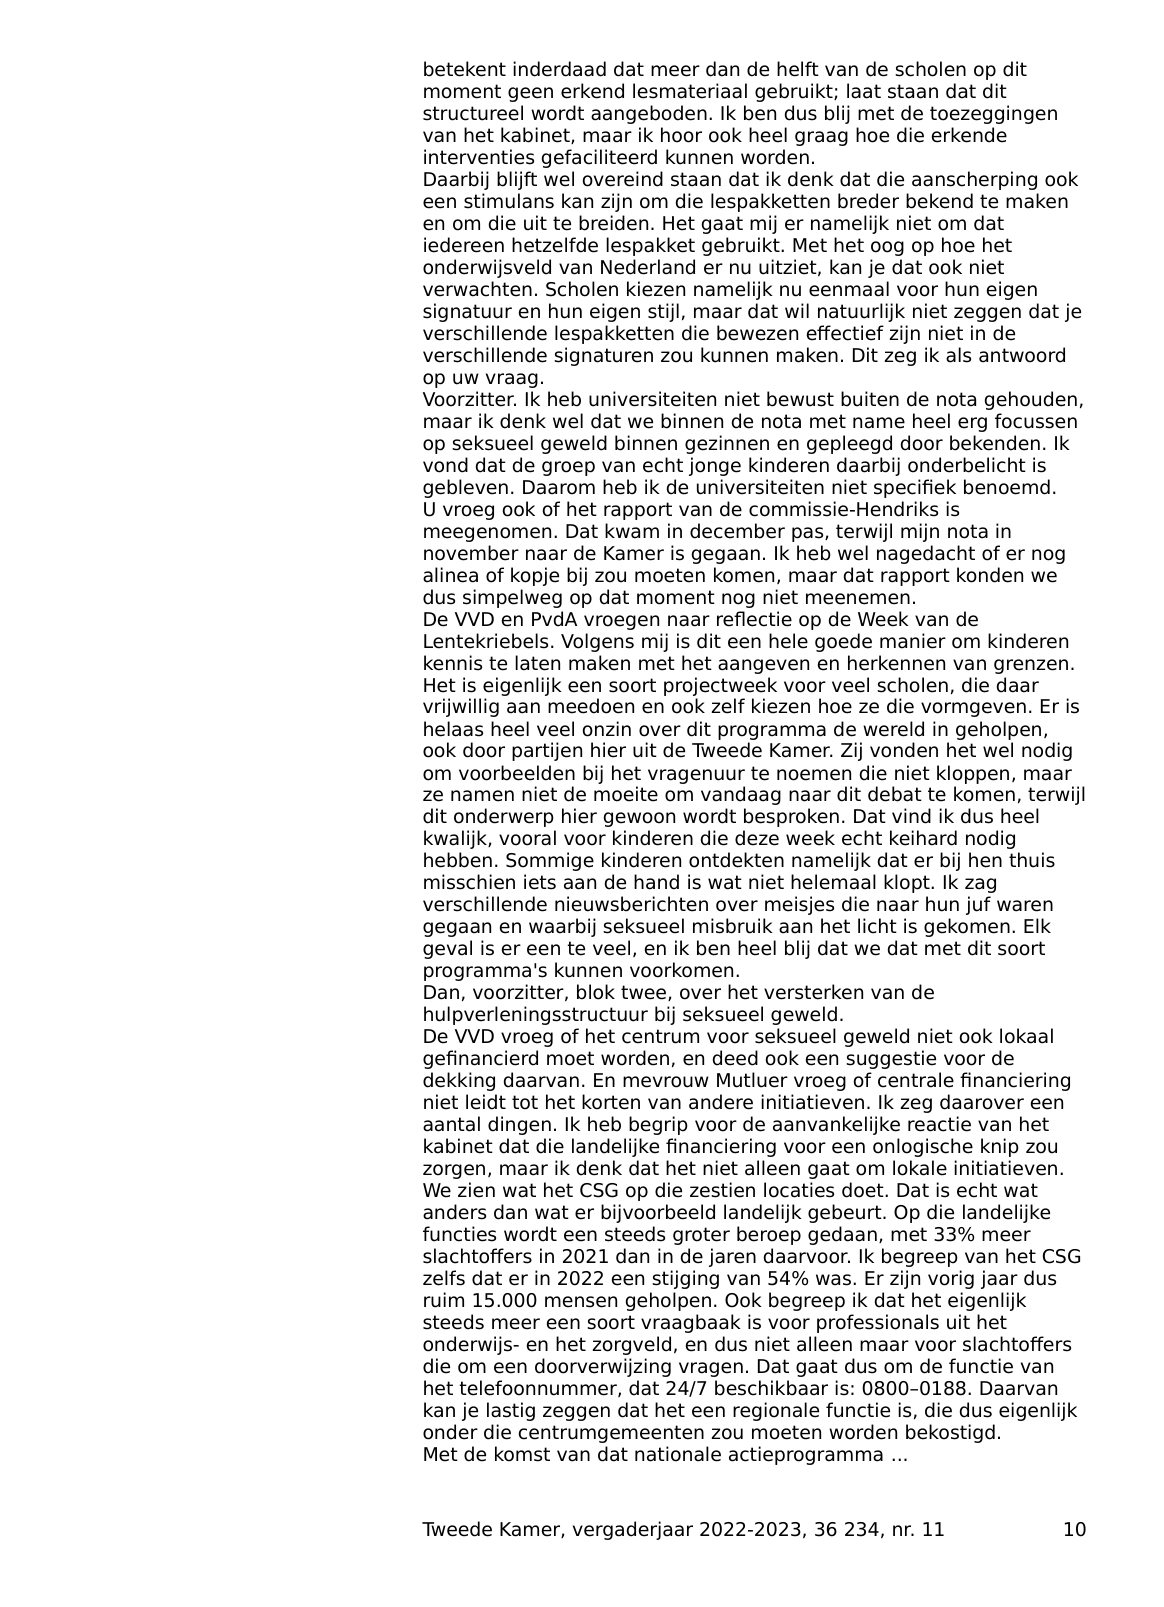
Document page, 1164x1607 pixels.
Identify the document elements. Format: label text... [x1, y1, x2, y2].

text betekent inderdaad dat meer dan de helft van de scholen op dit moment geen erkend lesmateriaal gebruikt; laat staan dat dit structureel wordt aangeboden. Ik ben dus blij met de toezeggingen van het kabinet, maar ik hoor ook heel graag hoe die erkende interventies gefaciliteerd kunnen worden. [422, 59, 1087, 169]
text Daarbij blijft wel overeind staan dat ik denk dat die aanscherping ook een stimulans kan zijn om die lespakketten breder bekend te maken en om die uit te breiden. Het gaat mij er namelijk niet om dat iedereen hetzelfde lespakket gebruikt. Met het oog op hoe het onderwijsveld van Nederland er nu uitziet, kan je dat ook niet verwachten. Scholen kiezen namelijk nu eenmaal voor hun eigen signatuur en hun eigen stijl, maar dat wil natuurlijk niet zeggen dat je verschillende lespakketten die bewezen effectief zijn niet in de verschillende signaturen zou kunnen maken. Dit zeg ik als antwoord op uw vraag. [422, 169, 1087, 389]
text Voorzitter. Ik heb universiteiten niet bewust buiten de nota gehouden, maar ik denk wel dat we binnen de nota met name heel erg focussen op seksueel geweld binnen gezinnen en gepleegd door bekenden. Ik vond dat de groep van echt jonge kinderen daarbij onderbelicht is gebleven. Daarom heb ik de universiteiten niet specifiek benoemd. [422, 389, 1087, 499]
text De VVD en PvdA vroegen naar reflectie op de Week van de Lentekriebels. Volgens mij is dit een hele goede manier om kinderen kennis te laten maken met het aangeven en herkennen van grenzen. Het is eigenlijk een soort projectweek voor veel scholen, die daar vrijwillig aan meedoen en ook zelf kiezen hoe ze die vormgeven. Er is helaas heel veel onzin over dit programma de wereld in geholpen, ook door partijen hier uit de Tweede Kamer. Zij vonden het wel nodig om voorbeelden bij het vragenuur te noemen die niet kloppen, maar ze namen niet de moeite om vandaag naar dit debat te komen, terwijl dit onderwerp hier gewoon wordt besproken. Dat vind ik dus heel kwalijk, vooral voor kinderen die deze week echt keihard nodig hebben. Sommige kinderen ontdekten namelijk dat er bij hen thuis misschien iets aan de hand is wat niet helemaal klopt. Ik zag verschillende nieuwsberichten over meisjes die naar hun juf waren gegaan en waarbij seksueel misbruik aan het licht is gekomen. Elk geval is er een te veel, en ik ben heel blij dat we dat met dit soort programma's kunnen voorkomen. [422, 608, 1087, 982]
text U vroeg ook of het rapport van de commissie-Hendriks is meegenomen. Dat kwam in december pas, terwijl mijn nota in november naar de Kamer is gegaan. Ik heb wel nagedacht of er nog alinea of kopje bij zou moeten komen, maar dat rapport konden we dus simpelweg op dat moment nog niet meenemen. [422, 499, 1087, 608]
text De VVD vroeg of het centrum voor seksueel geweld niet ook lokaal gefinancierd moet worden, en deed ook een suggestie voor de dekking daarvan. En mevrouw Mutluer vroeg of centrale financiering niet leidt tot het korten van andere initiatieven. Ik zeg daarover een aantal dingen. Ik heb begrip voor de aanvankelijke reactie van het kabinet dat die landelijke financiering voor een onlogische knip zou zorgen, maar ik denk dat het niet alleen gaat om lokale initiatieven. We zien wat het CSG op die zestien locaties doet. Dat is echt wat anders dan wat er bijvoorbeeld landelijk gebeurt. Op die landelijke functies wordt een steeds groter beroep gedaan, met 33% meer slachtoffers in 2021 dan in de jaren daarvoor. Ik begreep van het CSG zelfs dat er in 2022 een stijging van 54% was. Er zijn vorig jaar dus ruim 15.000 mensen geholpen. Ook begreep ik dat het eigenlijk steeds meer een soort vraagbaak is voor professionals uit het onderwijs- en het zorgveld, en dus niet alleen maar voor slachtoffers die om een doorverwijzing vragen. Dat gaat dus om de functie van het telefoonnummer, dat 24/7 beschikbaar is: 0800–0188. Daarvan kan je lastig zeggen dat het een regionale functie is, die dus eigenlijk onder die centrumgemeenten zou moeten worden bekostigd. [422, 1026, 1087, 1444]
text Dan, voorzitter, blok twee, over het versterken van de hulpverleningsstructuur bij seksueel geweld. [422, 982, 1087, 1026]
text Met de komst van dat nationale actieprogramma ... [422, 1444, 1087, 1466]
